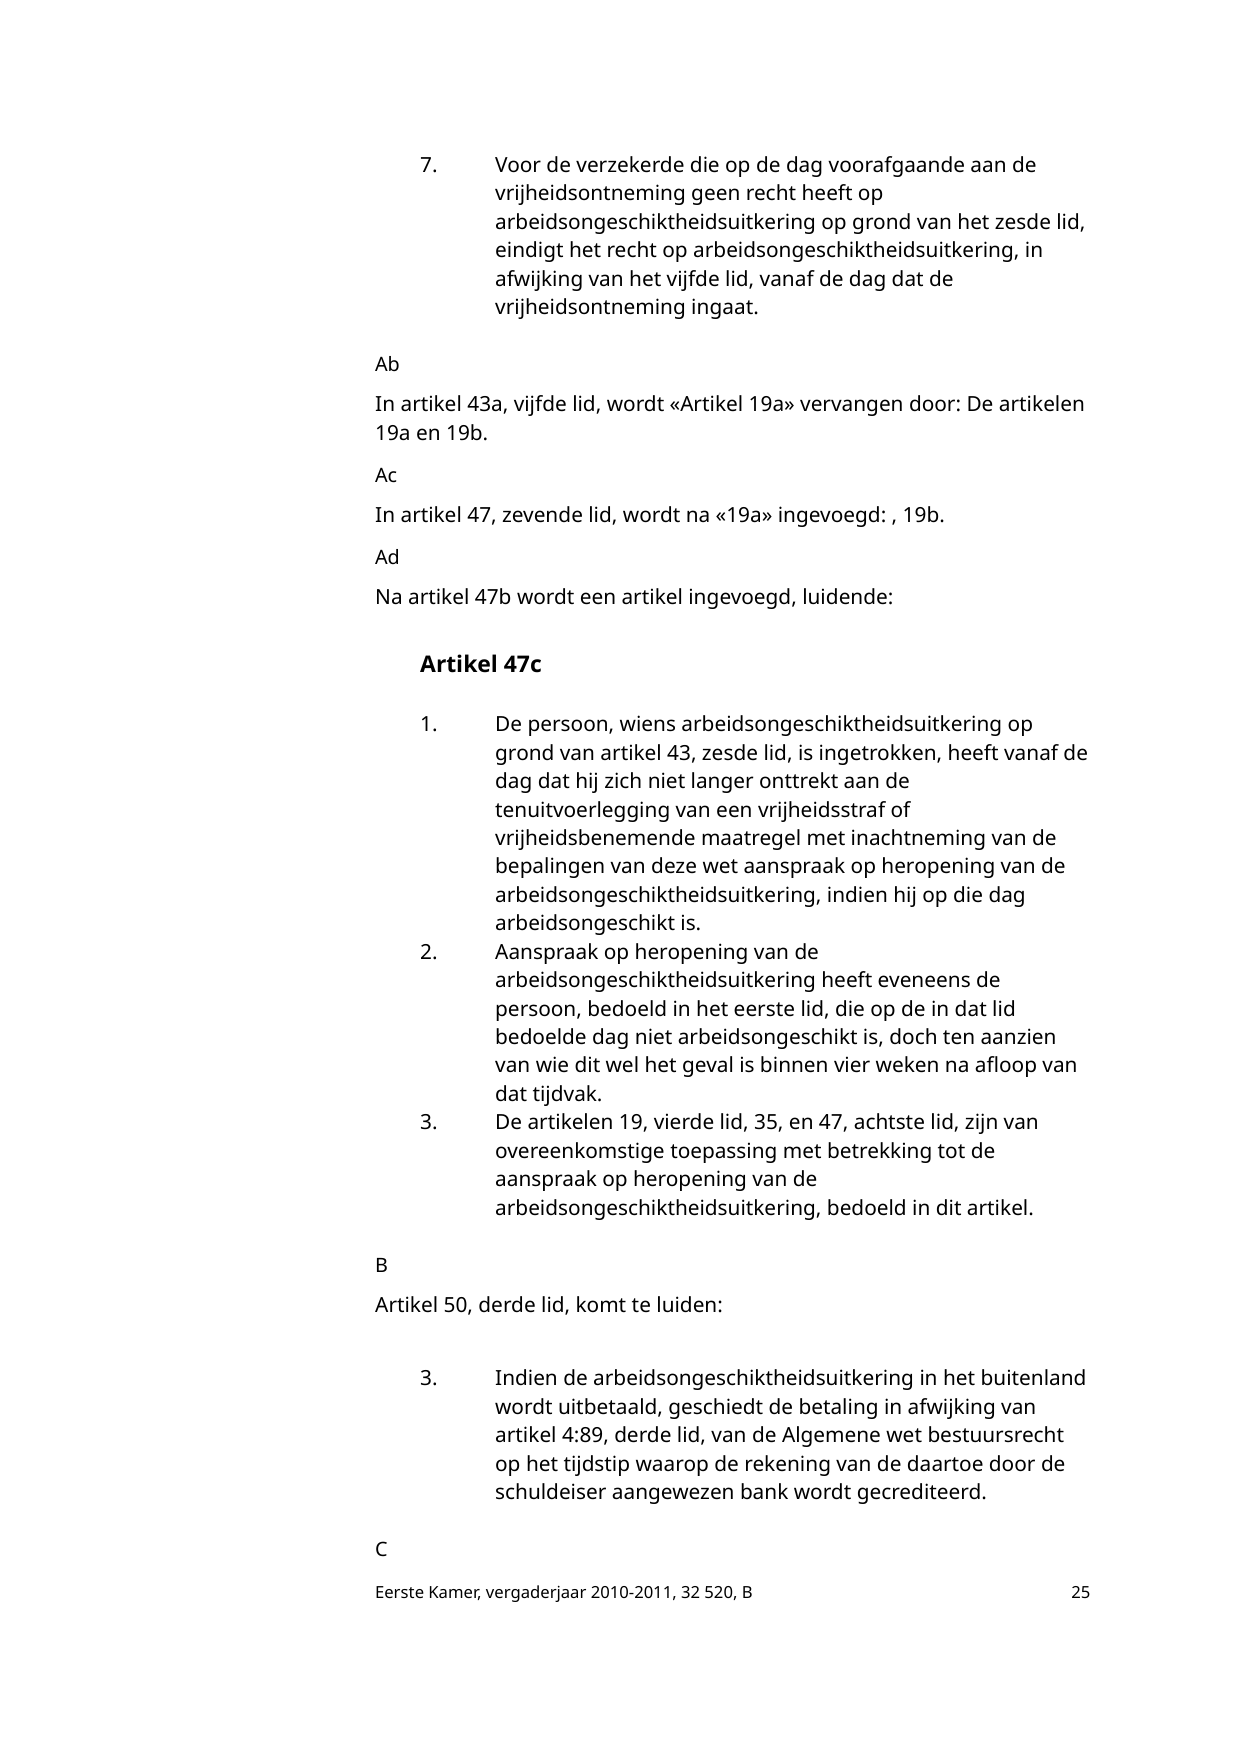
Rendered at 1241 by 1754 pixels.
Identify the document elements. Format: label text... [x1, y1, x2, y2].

text Ab [375, 351, 1090, 378]
text Artikel 50, derde lid, komt te luiden: [375, 1290, 1090, 1318]
subtitle Artikel 47c [420, 648, 1090, 679]
text Ad [375, 543, 1090, 570]
text In artikel 43a, vijfde lid, wordt «Artikel 19a» vervangen door: De artikelen 19a en 19b. [375, 389, 1090, 446]
list Voor de verzekerde die op de dag voorafgaande aan de vrijheidsontneming geen recht heeft op arbeidsongeschiktheidsuitkering op grond van het zesde lid, eindigt het recht op arbeidsongeschiktheidsuitkering, in afwijking van het vijfde lid, vanaf de dag dat de vrijheidsontneming ingaat. [420, 150, 1090, 321]
text Na artikel 47b wordt een artikel ingevoegd, luidende: [375, 582, 1090, 611]
text B [375, 1251, 1090, 1278]
text C [375, 1536, 1090, 1563]
list Aanspraak op heropening van de arbeidsongeschiktheidsuitkering heeft eveneens de persoon, bedoeld in het eerste lid, die op de in dat lid bedoelde dag niet arbeidsongeschikt is, doch ten aanzien van wie dit wel het geval is binnen vier weken na afloop van dat tijdvak. [420, 937, 1090, 1107]
text In artikel 47, zevende lid, wordt na «19a» ingevoegd: , 19b. [375, 500, 1090, 528]
list Indien de arbeidsongeschiktheidsuitkering in het buitenland wordt uitbetaald, geschiedt de betaling in afwijking van artikel 4:89, derde lid, van de Algemene wet bestuursrecht op het tijdstip waarop de rekening van de daartoe door de schuldeiser aangewezen bank wordt gecrediteerd. [420, 1363, 1090, 1506]
list De persoon, wiens arbeidsongeschiktheidsuitkering op grond van artikel 43, zesde lid, is ingetrokken, heeft vanaf de dag dat hij zich niet langer onttrekt aan de tenuitvoerlegging van een vrijheidsstraf of vrijheidsbenemende maatregel met inachtneming van de bepalingen van deze wet aanspraak op heropening van de arbeidsongeschiktheidsuitkering, indien hij op die dag arbeidsongeschikt is. [420, 709, 1090, 937]
list De artikelen 19, vierde lid, 35, en 47, achtste lid, zijn van overeenkomstige toepassing met betrekking tot de aanspraak op heropening van de arbeidsongeschiktheidsuitkering, bedoeld in dit artikel. [420, 1107, 1090, 1221]
text Ac [375, 461, 1090, 488]
